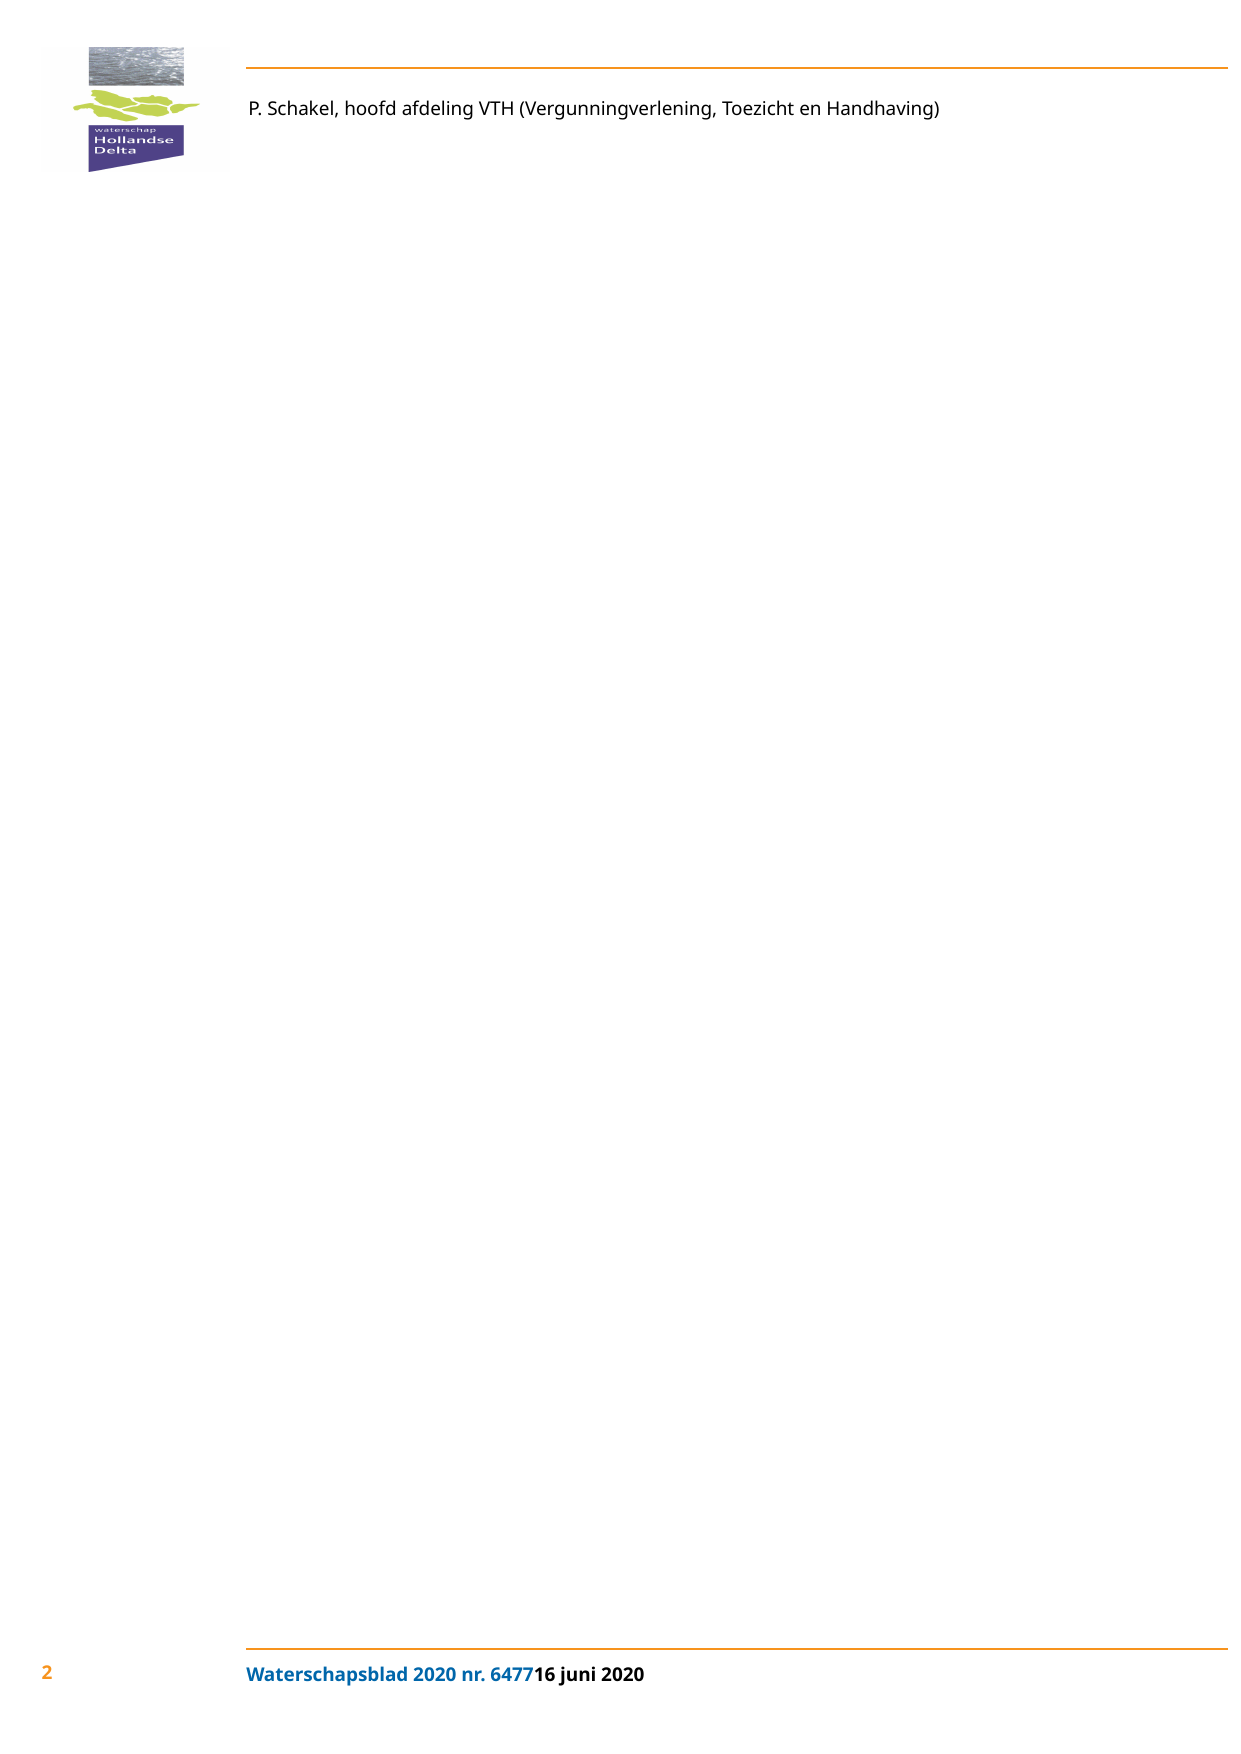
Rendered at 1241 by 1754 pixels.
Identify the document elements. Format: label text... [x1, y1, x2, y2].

picture [41, 47, 231, 172]
text P. Schakel, hoofd afdeling VTH (Vergunningverlening, Toezicht en Handhaving) [248, 95, 1152, 121]
